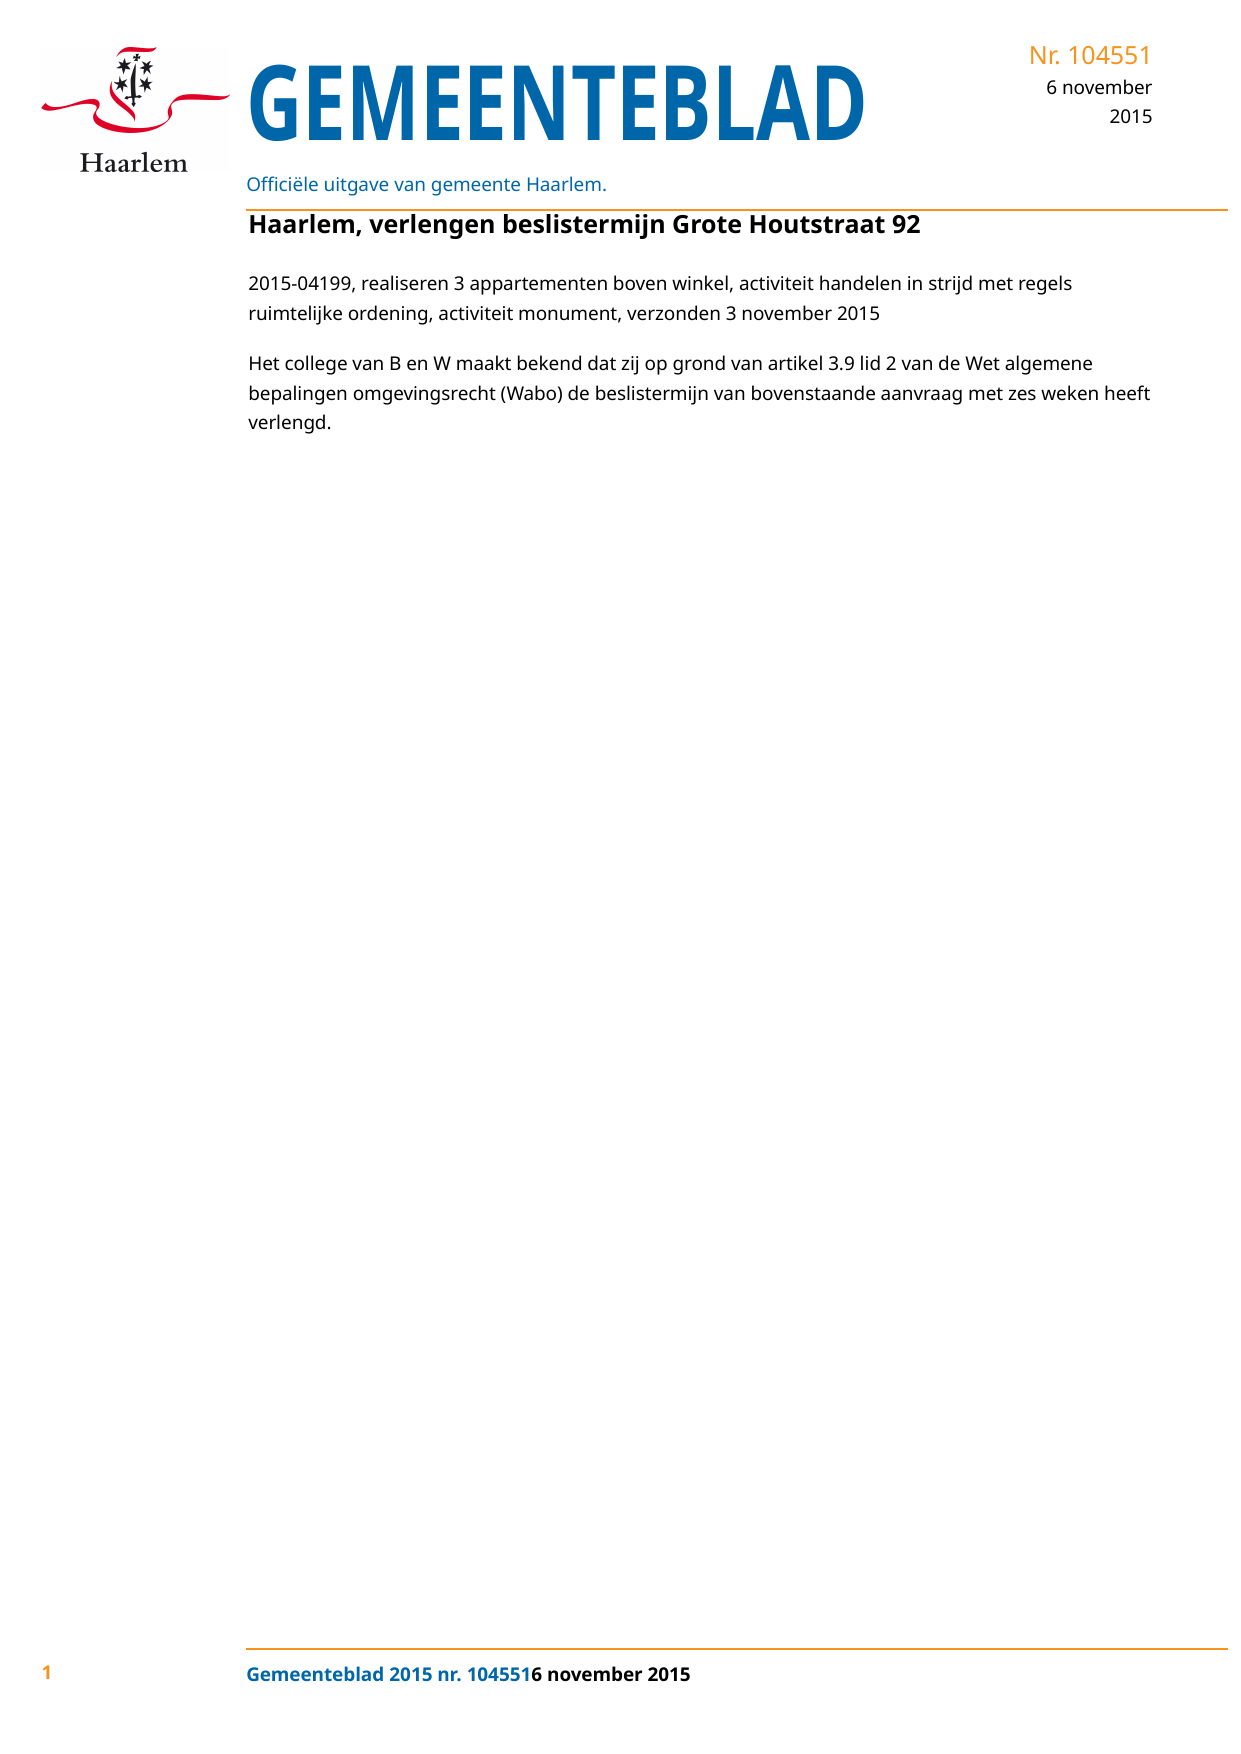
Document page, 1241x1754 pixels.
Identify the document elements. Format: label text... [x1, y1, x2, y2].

picture [41, 47, 231, 172]
text Haarlem, verlengen beslistermijn Grote Houtstraat 92 [248, 211, 1152, 241]
text 2015-04199, realiseren 3 appartementen boven winkel, activiteit handelen in strijd met regels ruimtelijke ordening, activiteit monument, verzonden 3 november 2015 [248, 270, 1152, 326]
text Het college van B en W maakt bekend dat zij op grond van artikel 3.9 lid 2 van de Wet algemene bepalingen omgevingsrecht (Wabo) de beslistermijn van bovenstaande aanvraag met zes weken heeft verlengd. [248, 350, 1152, 435]
